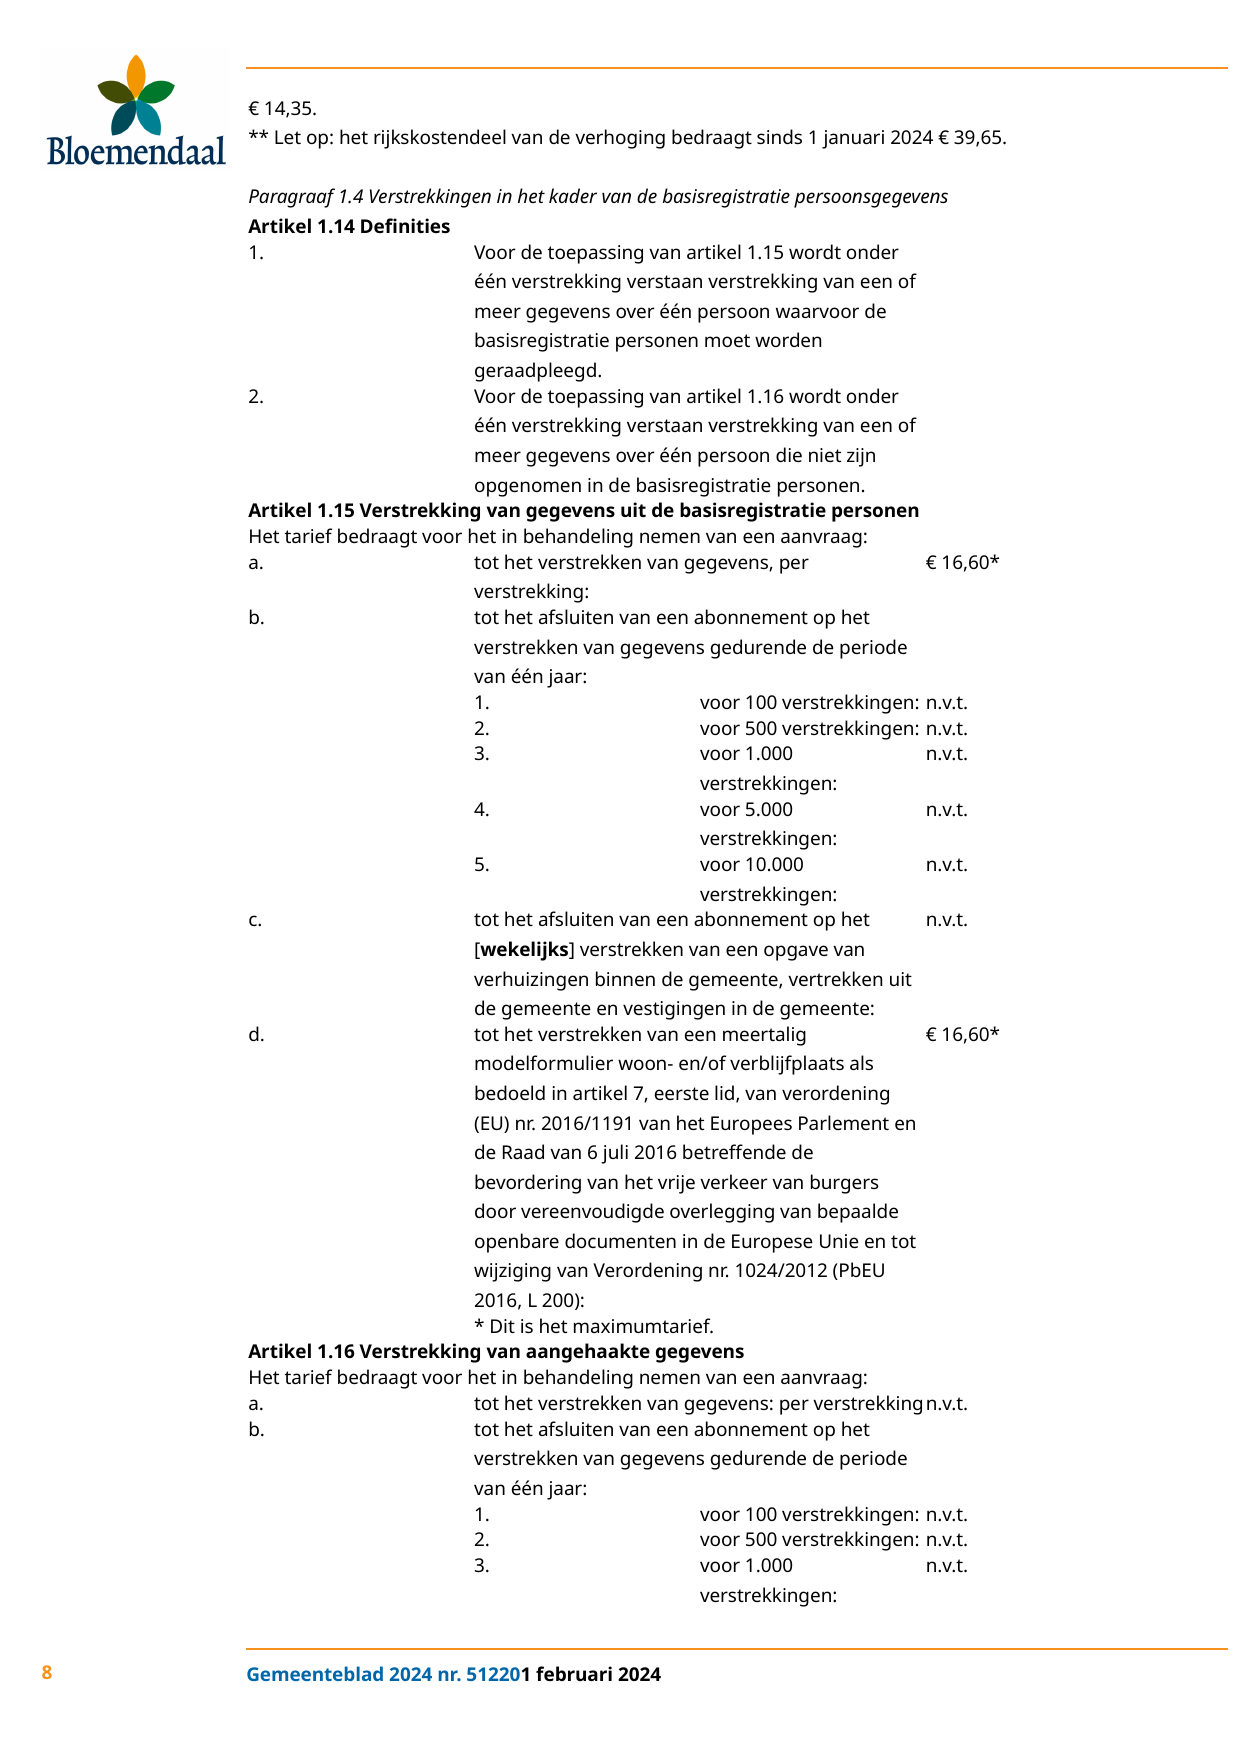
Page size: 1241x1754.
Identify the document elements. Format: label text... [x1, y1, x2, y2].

table_cell [926, 1365, 1152, 1390]
table_cell 1. [248, 239, 474, 383]
table_cell b. [248, 604, 474, 689]
table_cell [926, 604, 1152, 689]
table_cell n.v.t. [926, 907, 1152, 1021]
table_cell [248, 1501, 474, 1527]
table_cell [926, 498, 1152, 523]
table_cell 1. [474, 1501, 700, 1527]
table_cell n.v.t. [926, 796, 1152, 851]
table_cell voor 100 verstrekkingen: [700, 1501, 926, 1527]
table_cell * Dit is het maximumtarief. [474, 1313, 926, 1339]
table_cell n.v.t. [926, 741, 1152, 796]
table_cell [926, 1339, 1152, 1364]
table_cell tot het afsluiten van een abonnement op het verstrekken van gegevens gedurende de periode van één jaar: [474, 604, 926, 689]
table_cell [248, 741, 474, 796]
table_cell n.v.t. [926, 1390, 1152, 1416]
table_cell voor 500 verstrekkingen: [700, 715, 926, 741]
table_cell tot het verstrekken van een meertalig modelformulier woon- en/of verblijfplaats als bedoeld in artikel 7, eerste lid, van verordening (EU) nr. 2016/1191 van het Europees Parlement en de Raad van 6 juli 2016 betreffende de bevordering van het vrije verkeer van burgers door vereenvoudigde overlegging van bepaalde openbare documenten in de Europese Unie en tot wijziging van Verordening nr. 1024/2012 (PbEU 2016, L 200): [474, 1021, 926, 1313]
table_cell [926, 239, 1152, 383]
table_cell [926, 383, 1152, 497]
table_cell € 16,60* [926, 549, 1152, 604]
table_cell Voor de toepassing van artikel 1.15 wordt onder één verstrekking verstaan verstrekking van een of meer gegevens over één persoon waarvoor de basisregistratie personen moet worden geraadpleegd. [474, 239, 926, 383]
table_cell Artikel 1.16 Verstrekking van aangehaakte gegevens [248, 1339, 926, 1364]
text ** Let op: het rijkskostendeel van de verhoging bedraagt sinds 1 januari 2024 € 39,65. [248, 124, 1152, 150]
table_cell tot het afsluiten van een abonnement op het verstrekken van gegevens gedurende de periode van één jaar: [474, 1416, 926, 1501]
table_cell a. [248, 549, 474, 604]
table_cell [248, 796, 474, 851]
table_cell 2. [474, 1527, 700, 1552]
table_cell [248, 715, 474, 741]
table_cell b. [248, 1416, 474, 1501]
table_cell n.v.t. [926, 1501, 1152, 1527]
table_cell [248, 1313, 474, 1339]
table_cell n.v.t. [926, 689, 1152, 715]
table_cell voor 100 verstrekkingen: [700, 689, 926, 715]
table_cell voor 500 verstrekkingen: [700, 1527, 926, 1552]
table_cell voor 1.000 verstrekkingen: [700, 741, 926, 796]
table_header Artikel 1.14 Definities [248, 213, 926, 239]
table_cell Het tarief bedraagt voor het in behandeling nemen van een aanvraag: [248, 523, 926, 549]
table_cell c. [248, 907, 474, 1021]
picture [41, 47, 231, 172]
text Paragraaf 1.4 Verstrekkingen in het kader van de basisregistratie persoonsgegevens [248, 183, 1152, 209]
table_cell n.v.t. [926, 715, 1152, 741]
table_cell 2. [248, 383, 474, 497]
table_cell 1. [474, 689, 700, 715]
table_header [926, 213, 1152, 239]
table_cell [248, 1552, 474, 1608]
text € 14,35. [248, 95, 1152, 121]
table_cell tot het verstrekken van gegevens, per verstrekking: [474, 549, 926, 604]
table_cell Artikel 1.15 Verstrekking van gegevens uit de basisregistratie personen [248, 498, 926, 523]
table_cell [926, 1416, 1152, 1501]
table_cell [248, 851, 474, 907]
table_cell [248, 689, 474, 715]
table_cell voor 1.000 verstrekkingen: [700, 1552, 926, 1608]
table_cell 2. [474, 715, 700, 741]
table_cell n.v.t. [926, 851, 1152, 907]
table_cell [926, 523, 1152, 549]
table_cell [248, 1527, 474, 1552]
table_cell n.v.t. [926, 1527, 1152, 1552]
table_cell voor 5.000 verstrekkingen: [700, 796, 926, 851]
table_cell [926, 1313, 1152, 1339]
table_cell tot het verstrekken van gegevens: per verstrekking [474, 1390, 926, 1416]
table_cell Het tarief bedraagt voor het in behandeling nemen van een aanvraag: [248, 1365, 926, 1390]
table_cell n.v.t. [926, 1552, 1152, 1608]
table_cell 3. [474, 1552, 700, 1608]
table_cell d. [248, 1021, 474, 1313]
table_cell 3. [474, 741, 700, 796]
table_cell 5. [474, 851, 700, 907]
table_cell a. [248, 1390, 474, 1416]
table_cell Voor de toepassing van artikel 1.16 wordt onder één verstrekking verstaan verstrekking van een of meer gegevens over één persoon die niet zijn opgenomen in de basisregistratie personen. [474, 383, 926, 497]
table_cell € 16,60* [926, 1021, 1152, 1313]
table_cell 4. [474, 796, 700, 851]
table_cell voor 10.000 verstrekkingen: [700, 851, 926, 907]
table_cell tot het afsluiten van een abonnement op het [wekelijks] verstrekken van een opgave van verhuizingen binnen de gemeente, vertrekken uit de gemeente en vestigingen in de gemeente: [474, 907, 926, 1021]
